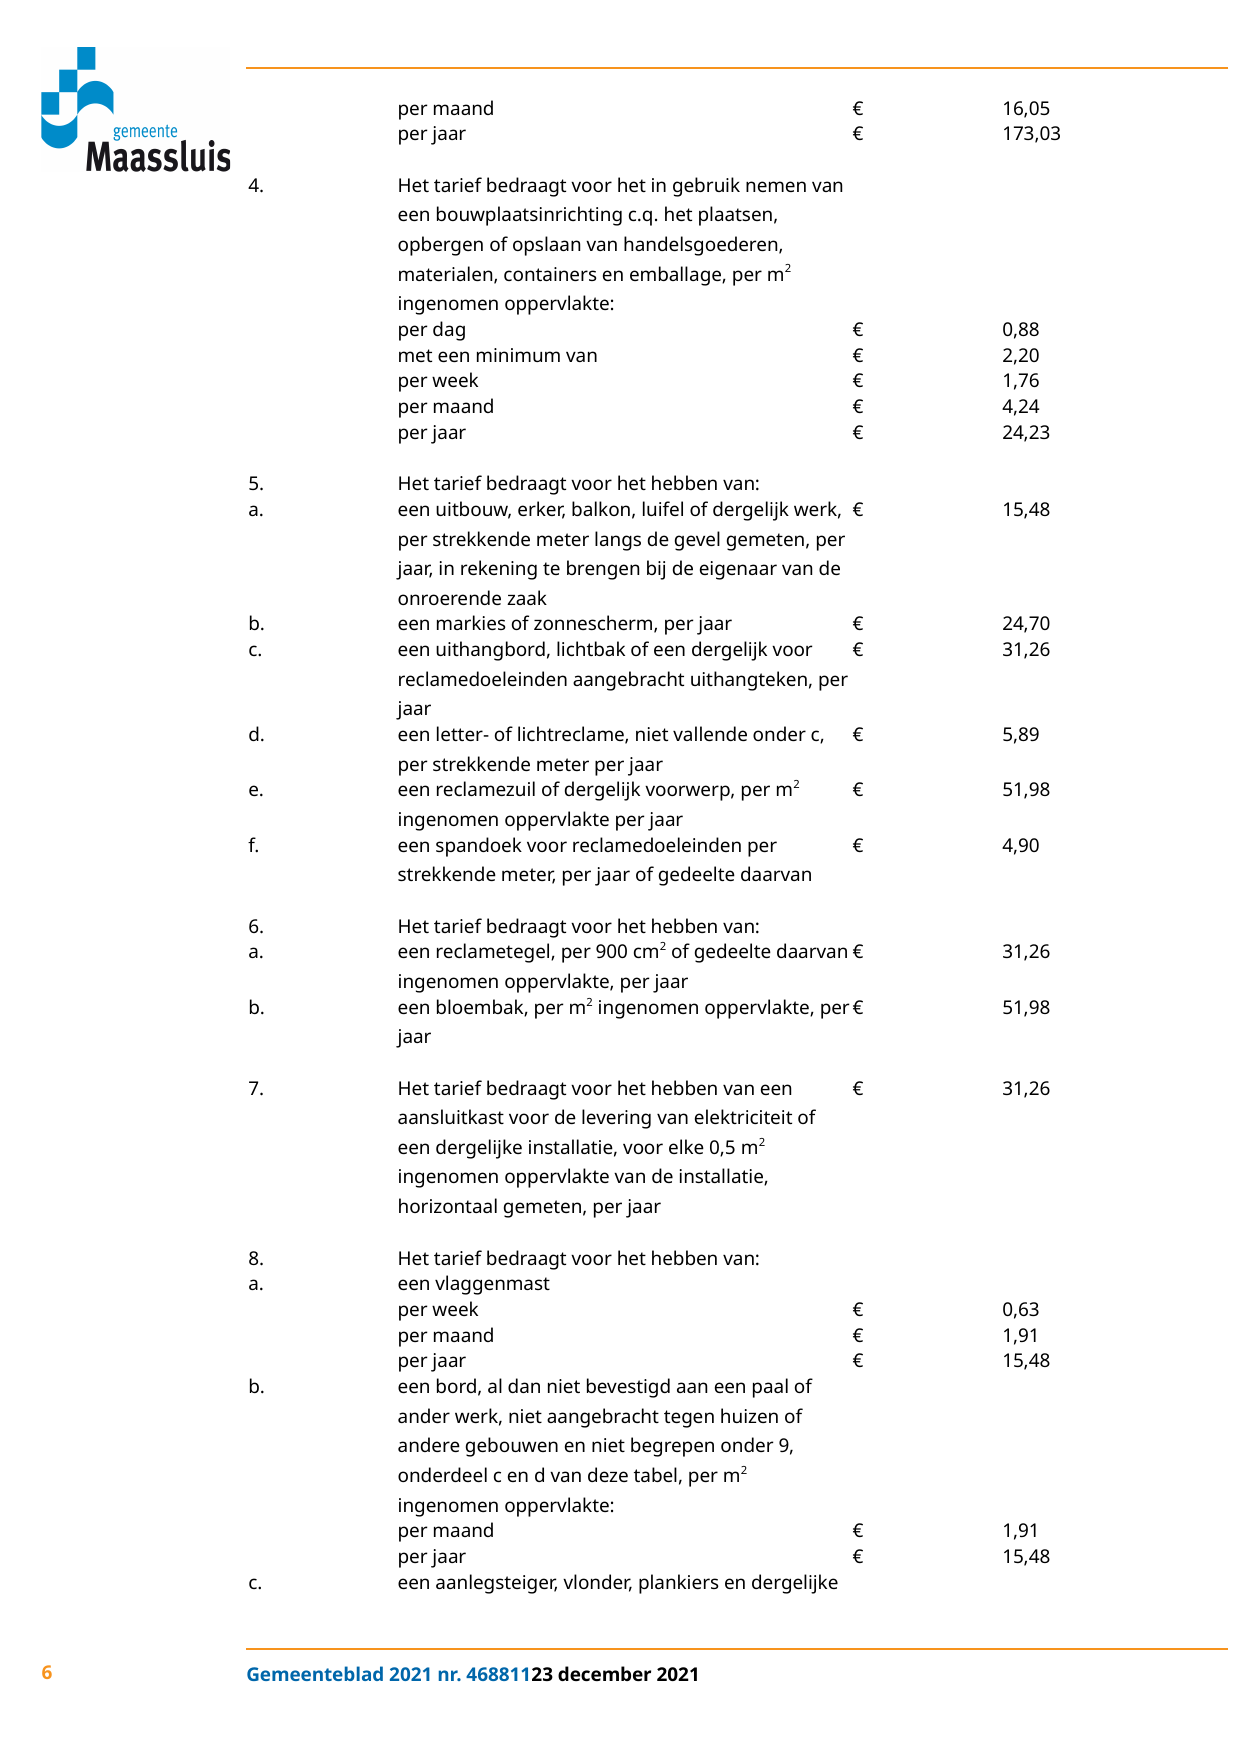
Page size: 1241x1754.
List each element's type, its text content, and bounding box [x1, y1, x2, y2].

table_cell [1002, 1569, 1152, 1595]
table_cell 1,91 [1002, 1322, 1152, 1348]
table_cell € [853, 611, 1002, 636]
table_cell € [853, 342, 1002, 367]
table_cell 15,48 [1002, 1348, 1152, 1373]
table_cell 51,98 [1002, 994, 1152, 1049]
table_cell per maand [398, 95, 852, 121]
table_cell per maand [398, 1518, 852, 1543]
table_cell € [853, 1518, 1002, 1543]
table_cell 15,48 [1002, 1543, 1152, 1569]
table_cell [1002, 913, 1152, 939]
table_cell per week [398, 1296, 852, 1322]
table_cell per jaar [398, 1543, 852, 1569]
picture [41, 47, 77, 92]
table_cell per maand [398, 393, 852, 419]
table_cell a. [248, 1271, 397, 1296]
table_cell per week [398, 368, 852, 393]
table_cell [853, 445, 1002, 470]
table_cell een aanlegsteiger, vlonder, plankiers en dergelijke [398, 1569, 852, 1595]
table_cell [1002, 1374, 1152, 1517]
table_cell 1,76 [1002, 368, 1152, 393]
table_cell [248, 1049, 397, 1075]
table_cell 31,26 [1002, 1075, 1152, 1219]
table_cell [248, 368, 397, 393]
table_cell [398, 445, 852, 470]
table_cell [1002, 887, 1152, 913]
table_cell [248, 95, 397, 121]
table_cell [1002, 1271, 1152, 1296]
table_cell [853, 1049, 1002, 1075]
table_cell d. [248, 721, 397, 777]
table_cell € [853, 368, 1002, 393]
table_cell € [853, 636, 1002, 721]
table_cell een uitbouw, erker, balkon, luifel of dergelijk werk, per strekkende meter langs de gevel gemeten, per jaar, in rekening te brengen bij de eigenaar van de onroerende zaak [398, 496, 852, 611]
table_cell € [853, 121, 1002, 146]
table_cell € [853, 496, 1002, 611]
table_cell [853, 1245, 1002, 1271]
table_cell [853, 1569, 1002, 1595]
table_cell b. [248, 1374, 397, 1517]
table_cell € [853, 1543, 1002, 1569]
table_cell [398, 146, 852, 172]
table_cell 31,26 [1002, 939, 1152, 994]
table_cell [1002, 470, 1152, 496]
table_cell een reclametegel, per 900 cm2 of gedeelte daarvan ingenomen oppervlakte, per jaar [398, 939, 852, 994]
table_cell € [853, 316, 1002, 342]
table_cell een reclamezuil of dergelijk voorwerp, per m2 ingenomen oppervlakte per jaar [398, 777, 852, 832]
table_cell 51,98 [1002, 777, 1152, 832]
table_cell € [853, 994, 1002, 1049]
table_cell [1002, 1049, 1152, 1075]
table_cell [398, 1049, 852, 1075]
table_cell € [853, 939, 1002, 994]
table_cell a. [248, 496, 397, 611]
table_cell [248, 419, 397, 445]
table_cell 24,70 [1002, 611, 1152, 636]
table_cell 4,90 [1002, 832, 1152, 887]
table_cell Het tarief bedraagt voor het hebben van: [398, 913, 852, 939]
table_cell c. [248, 1569, 397, 1595]
table_cell € [853, 419, 1002, 445]
table_cell € [853, 1296, 1002, 1322]
table_cell € [853, 832, 1002, 887]
table_cell 5,89 [1002, 721, 1152, 777]
table_cell [853, 913, 1002, 939]
table_cell per dag [398, 316, 852, 342]
table_cell [248, 121, 397, 146]
table_cell € [853, 393, 1002, 419]
table_cell Het tarief bedraagt voor het hebben van: [398, 1245, 852, 1271]
table_cell € [853, 777, 1002, 832]
table_cell Het tarief bedraagt voor het hebben van een aansluitkast voor de levering van elektriciteit of een dergelijke installatie, voor elke 0,5 m2 ingenomen oppervlakte van de installatie, horizontaal gemeten, per jaar [398, 1075, 852, 1219]
table_cell [853, 1374, 1002, 1517]
table_cell Het tarief bedraagt voor het hebben van: [398, 470, 852, 496]
table_cell een letter- of lichtreclame, niet vallende onder c, per strekkende meter per jaar [398, 721, 852, 777]
table_cell [853, 146, 1002, 172]
table_cell [248, 1296, 397, 1322]
table_cell [853, 887, 1002, 913]
table_cell 173,03 [1002, 121, 1152, 146]
table_cell b. [248, 611, 397, 636]
table_cell [1002, 172, 1152, 316]
table_cell [398, 887, 852, 913]
table_cell [248, 1348, 397, 1373]
table_cell [248, 887, 397, 913]
table_cell [1002, 1245, 1152, 1271]
table_cell [248, 342, 397, 367]
table_cell een uithangbord, lichtbak of een dergelijk voor reclamedoeleinden aangebracht uithangteken, per jaar [398, 636, 852, 721]
table_cell [1002, 146, 1152, 172]
table_cell 24,23 [1002, 419, 1152, 445]
table_cell [248, 445, 397, 470]
table_cell 8. [248, 1245, 397, 1271]
table_cell 7. [248, 1075, 397, 1219]
table_cell 0,63 [1002, 1296, 1152, 1322]
picture [41, 47, 231, 172]
table_cell [248, 1518, 397, 1543]
table_cell per jaar [398, 1348, 852, 1373]
table_cell [853, 470, 1002, 496]
table_cell 4,24 [1002, 393, 1152, 419]
table_cell een markies of zonnescherm, per jaar [398, 611, 852, 636]
table_cell 6. [248, 913, 397, 939]
table_cell 1,91 [1002, 1518, 1152, 1543]
table_cell [853, 172, 1002, 316]
table_cell per jaar [398, 121, 852, 146]
table_cell met een minimum van [398, 342, 852, 367]
table_cell [248, 1543, 397, 1569]
table_cell 5. [248, 470, 397, 496]
table_cell [248, 146, 397, 172]
table_cell een bloembak, per m2 ingenomen oppervlakte, per jaar [398, 994, 852, 1049]
table_cell 2,20 [1002, 342, 1152, 367]
table_cell b. [248, 994, 397, 1049]
table_cell 16,05 [1002, 95, 1152, 121]
table_cell [853, 1219, 1002, 1245]
table_cell 4. [248, 172, 397, 316]
table_cell c. [248, 636, 397, 721]
table_cell 0,88 [1002, 316, 1152, 342]
table_cell [248, 316, 397, 342]
table_cell Het tarief bedraagt voor het in gebruik nemen van een bouwplaatsinrichting c.q. het plaatsen, opbergen of opslaan van handelsgoederen, materialen, containers en emballage, per m2 ingenomen oppervlakte: [398, 172, 852, 316]
table_cell a. [248, 939, 397, 994]
table_cell een bord, al dan niet bevestigd aan een paal of ander werk, niet aangebracht tegen huizen of andere gebouwen en niet begrepen onder 9, onderdeel c en d van deze tabel, per m2 ingenomen oppervlakte: [398, 1374, 852, 1517]
table_cell € [853, 95, 1002, 121]
table_cell een vlaggenmast [398, 1271, 852, 1296]
table_cell [1002, 1219, 1152, 1245]
table_cell [248, 1219, 397, 1245]
table_cell € [853, 1075, 1002, 1219]
table_cell € [853, 1322, 1002, 1348]
table_cell e. [248, 777, 397, 832]
table_cell per jaar [398, 419, 852, 445]
table_cell [248, 1322, 397, 1348]
table_cell [398, 1219, 852, 1245]
table_cell f. [248, 832, 397, 887]
table_cell een spandoek voor reclamedoeleinden per strekkende meter, per jaar of gedeelte daarvan [398, 832, 852, 887]
table_cell € [853, 1348, 1002, 1373]
table_cell per maand [398, 1322, 852, 1348]
table_cell [248, 393, 397, 419]
table_cell 15,48 [1002, 496, 1152, 611]
table_cell [853, 1271, 1002, 1296]
table_cell 31,26 [1002, 636, 1152, 721]
table_cell [1002, 445, 1152, 470]
table_cell € [853, 721, 1002, 777]
